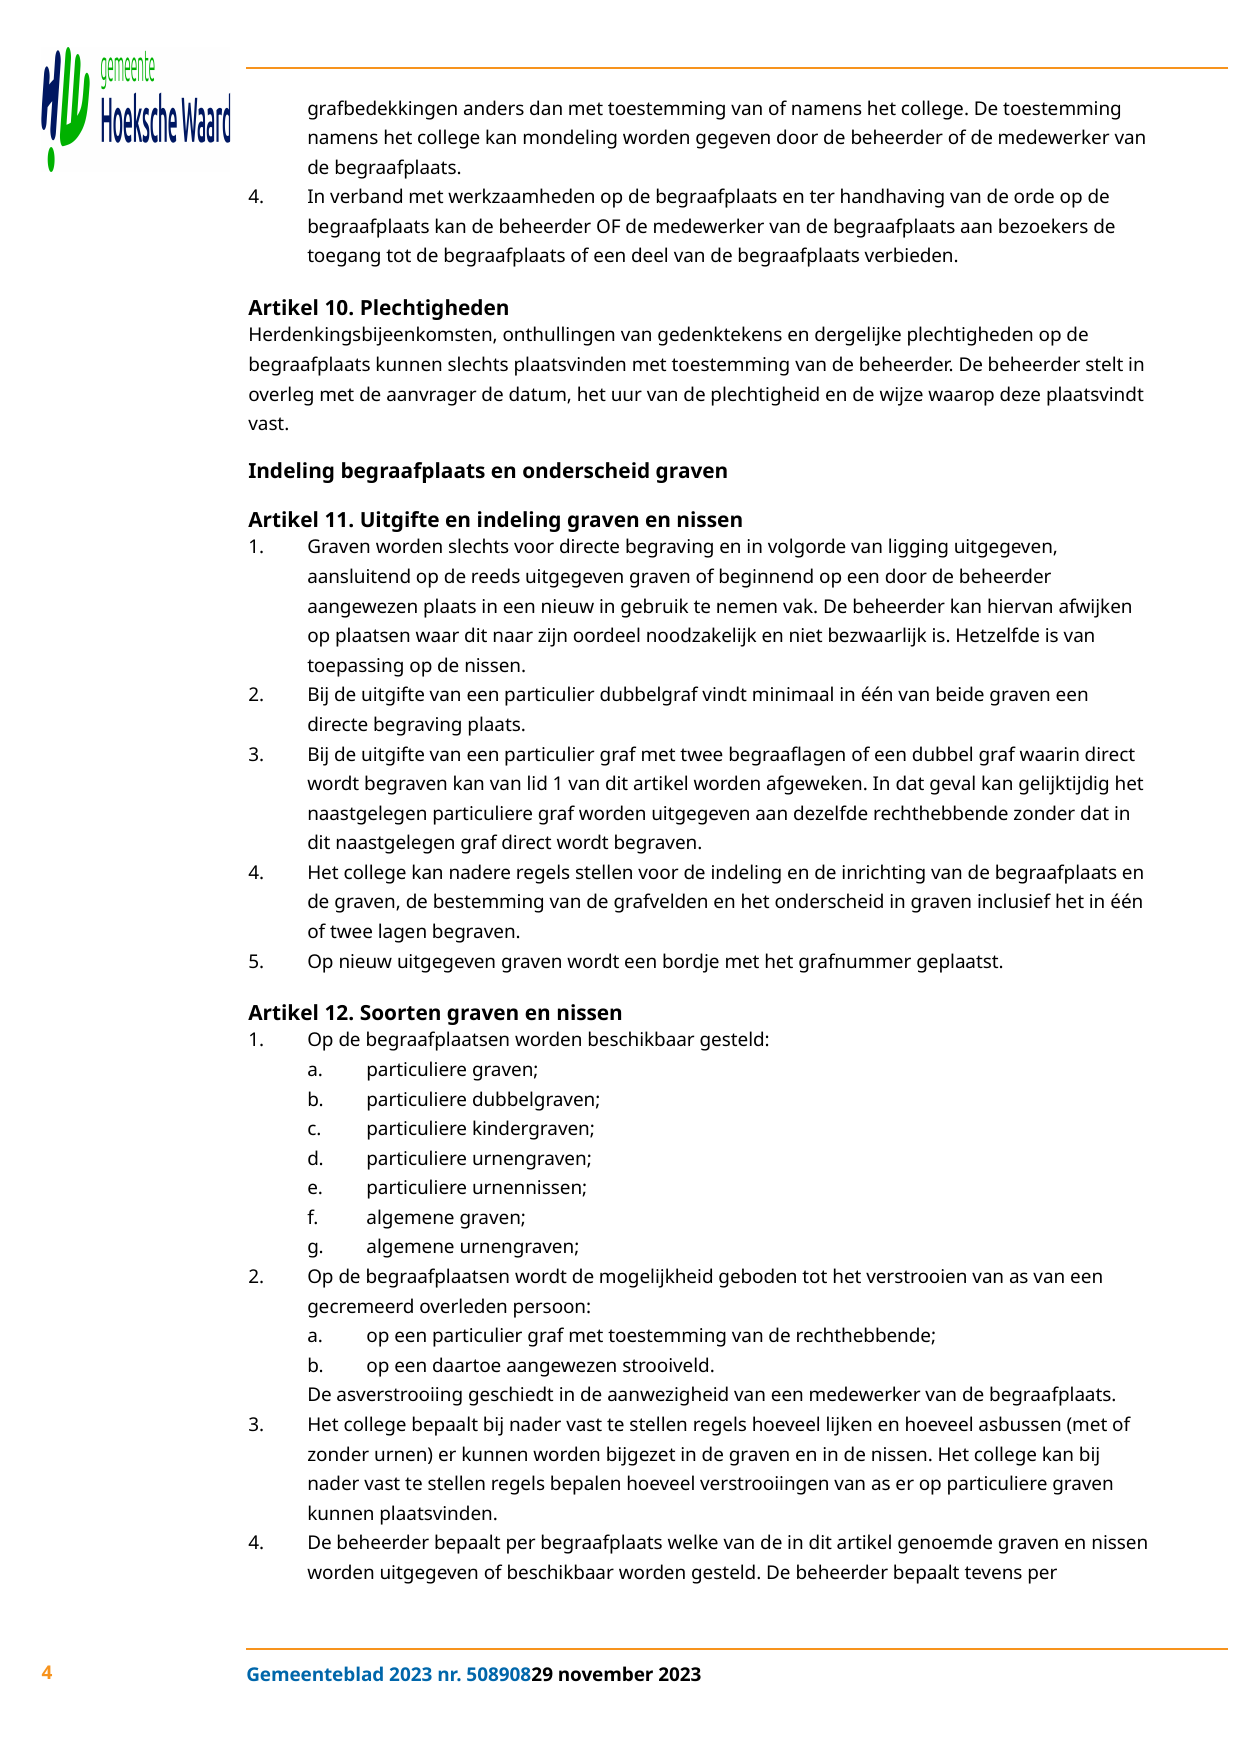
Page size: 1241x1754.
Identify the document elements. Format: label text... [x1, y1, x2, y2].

list Het college kan nadere regels stellen voor de indeling en de inrichting van de begraafplaats en de graven, de bestemming van de grafvelden en het onderscheid in graven inclusief het in één of twee lagen begraven. [248, 859, 1152, 944]
list Het college bepaalt bij nader vast te stellen regels hoeveel lijken en hoeveel asbussen (met of zonder urnen) er kunnen worden bijgezet in de graven en in de nissen. Het college kan bij nader vast te stellen regels bepalen hoeveel verstrooiingen van as er op particuliere graven kunnen plaatsvinden. [248, 1411, 1152, 1526]
list op een particulier graf met toestemming van de rechthebbende; [307, 1322, 1152, 1348]
list In verband met werkzaamheden op de begraafplaats en ter handhaving van de orde op de begraafplaats kan de beheerder OF de medewerker van de begraafplaats aan bezoekers de toegang tot de begraafplaats of een deel van de begraafplaats verbieden. [248, 183, 1152, 268]
list particuliere urnengraven; [307, 1145, 1152, 1171]
list particuliere dubbelgraven; [307, 1086, 1152, 1112]
text Artikel 10. Plechtigheden [248, 293, 1152, 322]
list Bij de uitgifte van een particulier graf met twee begraaflagen of een dubbel graf waarin direct wordt begraven kan van lid 1 van dit artikel worden afgeweken. In dat geval kan gelijktijdig het naastgelegen particuliere graf worden uitgegeven aan dezelfde rechthebbende zonder dat in dit naastgelegen graf direct wordt begraven. [248, 741, 1152, 855]
list Graven worden slechts voor directe begraving en in volgorde van ligging uitgegeven, aansluitend op de reeds uitgegeven graven of beginnend op een door de beheerder aangewezen plaats in een nieuw in gebruik te nemen vak. De beheerder kan hiervan afwijken op plaatsen waar dit naar zijn oordeel noodzakelijk en niet bezwaarlijk is. Hetzelfde is van toepassing op de nissen. [248, 534, 1152, 678]
list Op nieuw uitgegeven graven wordt een bordje met het grafnummer geplaatst. [248, 948, 1152, 973]
list De asverstrooiing geschiedt in de aanwezigheid van een medewerker van de begraafplaats. [248, 1382, 1152, 1407]
text Artikel 12. Soorten graven en nissen [248, 998, 1152, 1027]
list particuliere graven; [307, 1056, 1152, 1082]
list algemene urnengraven; [307, 1234, 1152, 1259]
text Indeling begraafplaats en onderscheid graven [248, 456, 1152, 484]
picture [41, 47, 231, 172]
text Artikel 11. Uitgifte en indeling graven en nissen [248, 505, 1152, 534]
text Herdenkingsbijeenkomsten, onthullingen van gedenktekens en dergelijke plechtigheden op de begraafplaats kunnen slechts plaatsvinden met toestemming van de beheerder. De beheerder stelt in overleg met de aanvrager de datum, het uur van de plechtigheid en de wijze waarop deze plaatsvindt vast. [248, 322, 1152, 436]
list Op de begraafplaatsen wordt de mogelijkheid geboden tot het verstrooien van as van een gecremeerd overleden persoon: [248, 1263, 1152, 1319]
list grafbedekkingen anders dan met toestemming van of namens het college. De toestemming namens het college kan mondeling worden gegeven door de beheerder of de medewerker van de begraafplaats. [248, 95, 1152, 180]
list Op de begraafplaatsen worden beschikbaar gesteld: [248, 1027, 1152, 1052]
list particuliere urnennissen; [307, 1174, 1152, 1200]
list particuliere kindergraven; [307, 1115, 1152, 1141]
list De beheerder bepaalt per begraafplaats welke van de in dit artikel genoemde graven en nissen worden uitgegeven of beschikbaar worden gesteld. De beheerder bepaalt tevens per [248, 1529, 1152, 1585]
list op een daartoe aangewezen strooiveld. [307, 1352, 1152, 1378]
list algemene graven; [307, 1204, 1152, 1230]
list Bij de uitgifte van een particulier dubbelgraf vindt minimaal in één van beide graven een directe begraving plaats. [248, 682, 1152, 737]
